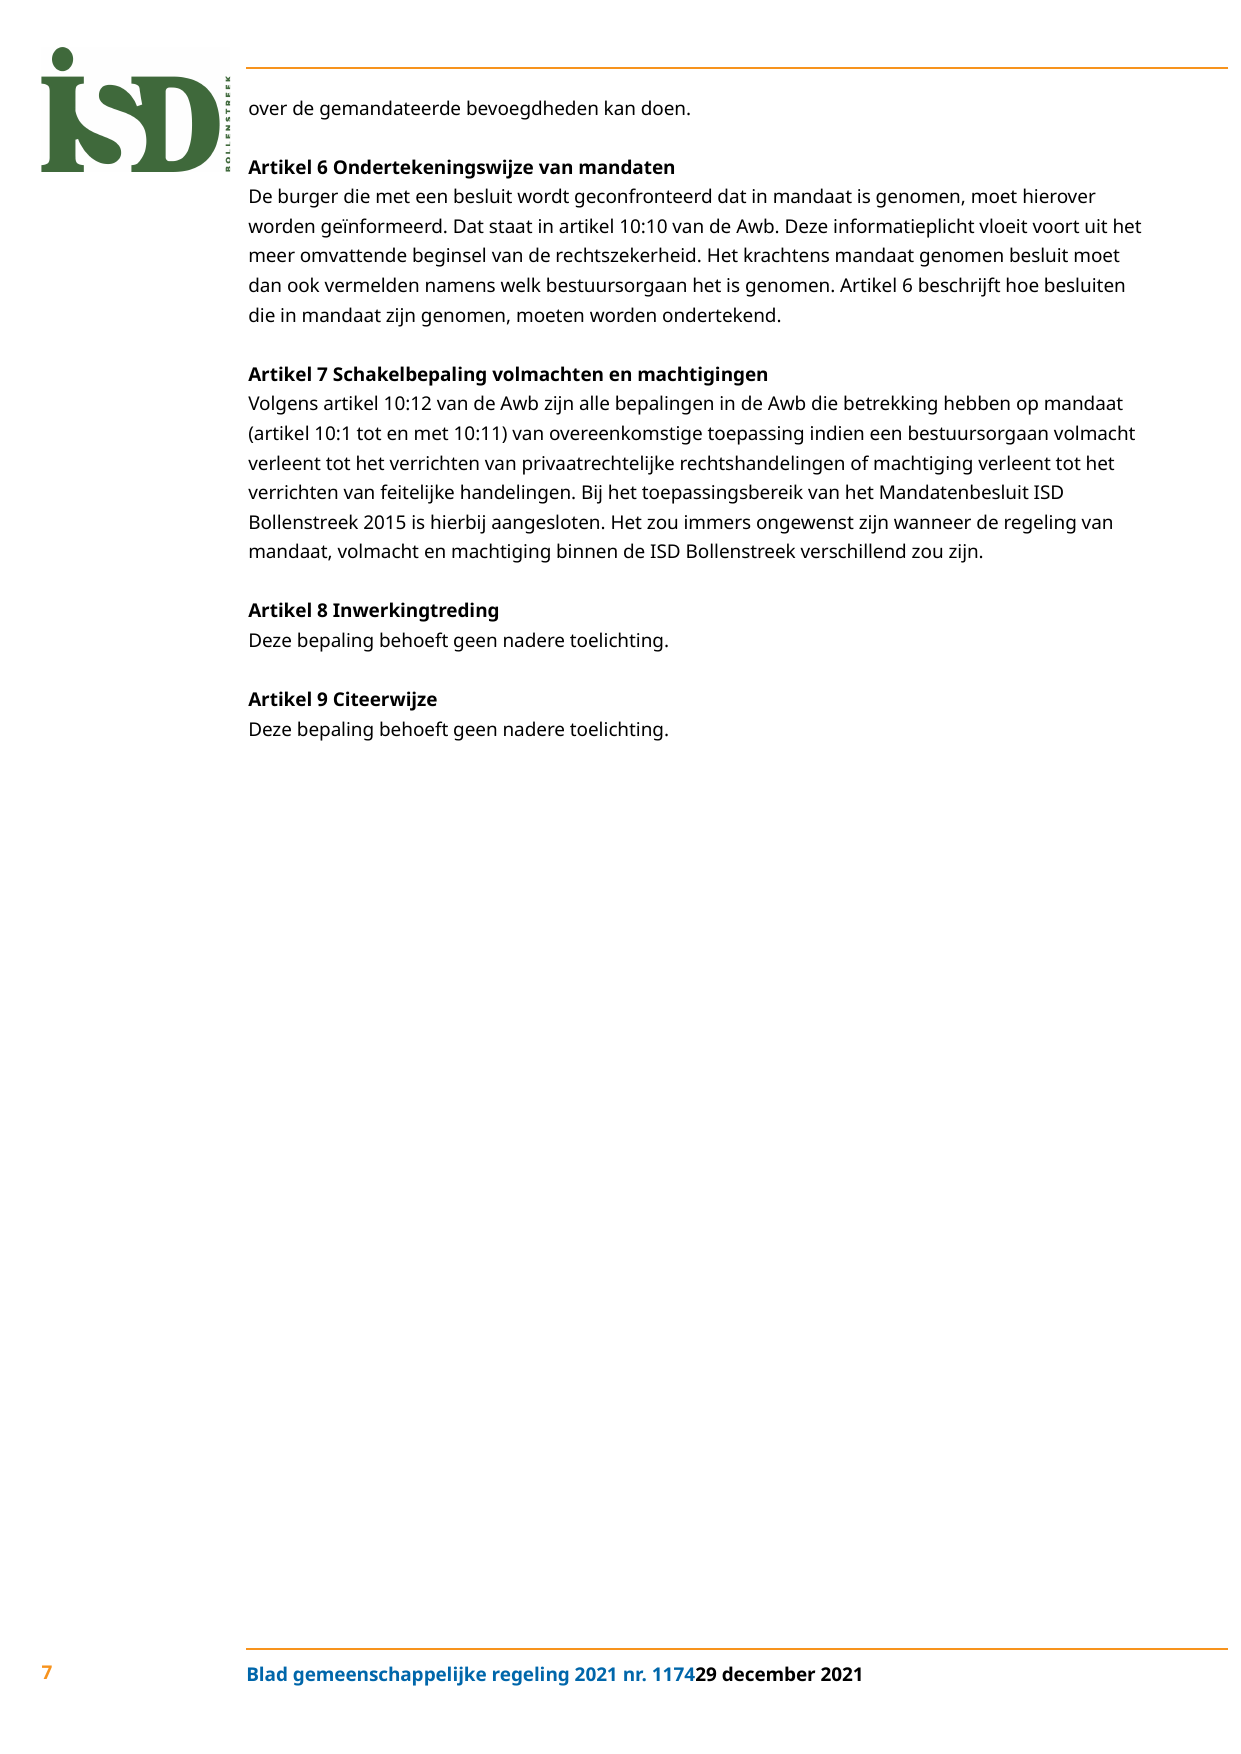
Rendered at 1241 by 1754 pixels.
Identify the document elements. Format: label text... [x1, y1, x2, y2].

text Artikel 8 Inwerkingtreding [248, 598, 1152, 623]
text Deze bepaling behoeft geen nadere toelichting. [248, 627, 1152, 653]
text Artikel 9 Citeerwijze [248, 686, 1152, 712]
text Volgens artikel 10:12 van de Awb zijn alle bepalingen in de Awb die betrekking hebben op mandaat (artikel 10:1 tot en met 10:11) van overeenkomstige toepassing indien een bestuursorgaan volmacht verleent tot het verrichten van privaatrechtelijke rechtshandelingen of machtiging verleent tot het verrichten van feitelijke handelingen. Bij het toepassingsbereik van het Mandatenbesluit ISD Bollenstreek 2015 is hierbij aangesloten. Het zou immers ongewenst zijn wanneer de regeling van mandaat, volmacht en machtiging binnen de ISD Bollenstreek verschillend zou zijn. [248, 391, 1152, 564]
text Artikel 6 Ondertekeningswijze van mandaten [248, 154, 1152, 180]
picture [41, 47, 231, 172]
text De burger die met een besluit wordt geconfronteerd dat in mandaat is genomen, moet hierover worden geïnformeerd. Dat staat in artikel 10:10 van de Awb. Deze informatieplicht vloeit voort uit het meer omvattende beginsel van de rechtszekerheid. Het krachtens mandaat genomen besluit moet dan ook vermelden namens welk bestuursorgaan het is genomen. Artikel 6 beschrijft hoe besluiten die in mandaat zijn genomen, moeten worden ondertekend. [248, 183, 1152, 328]
text Deze bepaling behoeft geen nadere toelichting. [248, 716, 1152, 742]
text over de gemandateerde bevoegdheden kan doen. [248, 95, 1152, 121]
text Artikel 7 Schakelbepaling volmachten en machtigingen [248, 361, 1152, 387]
